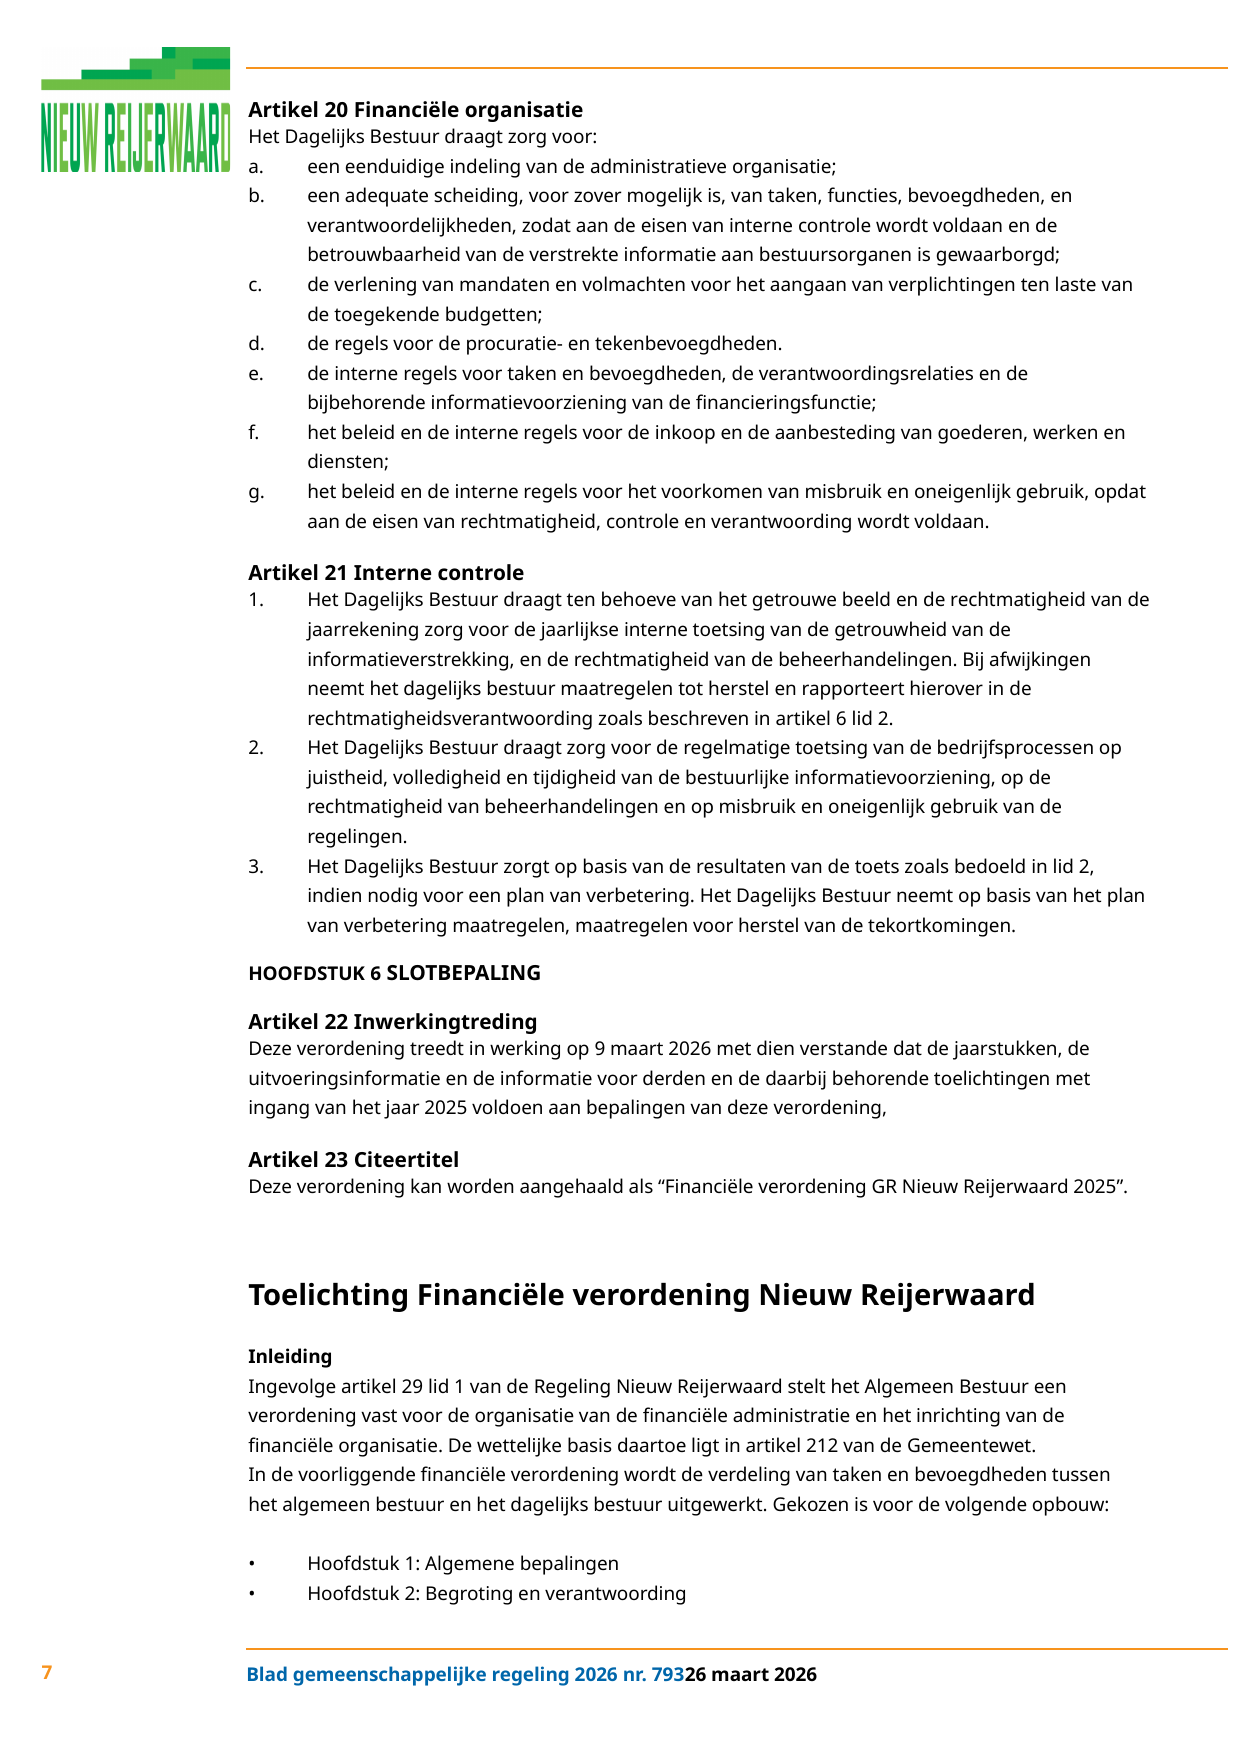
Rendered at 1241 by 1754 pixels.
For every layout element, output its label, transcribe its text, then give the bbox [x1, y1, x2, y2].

text Artikel 22 Inwerkingtreding [248, 1007, 1152, 1035]
text Artikel 23 Citeertitel [248, 1145, 1152, 1173]
list Het Dagelijks Bestuur draagt ten behoeve van het getrouwe beeld en de rechtmatigheid van de jaarrekening zorg voor de jaarlijkse interne toetsing van de getrouwheid van de informatieverstrekking, en de rechtmatigheid van de beheerhandelingen. Bij afwijkingen neemt het dagelijks bestuur maatregelen tot herstel en rapporteert hierover in de rechtmatigheidsverantwoording zoals beschreven in artikel 6 lid 2. [248, 587, 1152, 731]
picture [41, 47, 231, 172]
text Deze verordening kan worden aangehaald als “Financiële verordening GR Nieuw Reijerwaard 2025”. [248, 1173, 1152, 1199]
list het beleid en de interne regels voor de inkoop en de aanbesteding van goederen, werken en diensten; [248, 419, 1152, 474]
list een eenduidige indeling van de administratieve organisatie; [248, 153, 1152, 178]
text Artikel 20 Financiële organisatie [248, 95, 1152, 123]
list een adequate scheiding, voor zover mogelijk is, van taken, functies, bevoegdheden, en verantwoordelijkheden, zodat aan de eisen van interne controle wordt voldaan en de betrouwbaarheid van de verstrekte informatie aan bestuursorganen is gewaarborgd; [248, 182, 1152, 267]
text Artikel 21 Interne controle [248, 558, 1152, 587]
list de interne regels voor taken en bevoegdheden, de verantwoordingsrelaties en de bijbehorende informatievoorziening van de financieringsfunctie; [248, 360, 1152, 415]
text Inleiding [248, 1343, 1152, 1369]
list de verlening van mandaten en volmachten voor het aangaan van verplichtingen ten laste van de toegekende budgetten; [248, 271, 1152, 326]
text In de voorliggende financiële verordening wordt de verdeling van taken en bevoegdheden tussen [248, 1462, 1152, 1487]
text Ingevolge artikel 29 lid 1 van de Regeling Nieuw Reijerwaard stelt het Algemeen Bestuur een verordening vast voor de organisatie van de financiële administratie en het inrichting van de financiële organisatie. De wettelijke basis daartoe ligt in artikel 212 van de Gemeentewet. [248, 1373, 1152, 1458]
list het beleid en de interne regels voor het voorkomen van misbruik en oneigenlijk gebruik, opdat aan de eisen van rechtmatigheid, controle en verantwoording wordt voldaan. [248, 478, 1152, 533]
text Deze verordening treedt in werking op 9 maart 2026 met dien verstande dat de jaarstukken, de uitvoeringsinformatie en de informatie voor derden en de daarbij behorende toelichtingen met ingang van het jaar 2025 voldoen aan bepalingen van deze verordening, [248, 1035, 1152, 1120]
list de regels voor de procuratie- en tekenbevoegdheden. [248, 330, 1152, 356]
text HOOFDSTUK 6 SLOTBEPALING [248, 958, 1152, 986]
text Toelichting Financiële verordening Nieuw Reijerwaard [248, 1274, 1152, 1314]
list Het Dagelijks Bestuur draagt zorg voor de regelmatige toetsing van de bedrijfsprocessen op juistheid, volledigheid en tijdigheid van de bestuurlijke informatievoorziening, op de rechtmatigheid van beheerhandelingen en op misbruik en oneigenlijk gebruik van de regelingen. [248, 734, 1152, 849]
text het algemeen bestuur en het dagelijks bestuur uitgewerkt. Gekozen is voor de volgende opbouw: [248, 1491, 1152, 1517]
list Het Dagelijks Bestuur zorgt op basis van de resultaten van de toets zoals bedoeld in lid 2, indien nodig voor een plan van verbetering. Het Dagelijks Bestuur neemt op basis van het plan van verbetering maatregelen, maatregelen voor herstel van de tekortkomingen. [248, 853, 1152, 938]
list Hoofdstuk 1: Algemene bepalingen [248, 1550, 1152, 1576]
list Hoofdstuk 2: Begroting en verantwoording [248, 1580, 1152, 1606]
text Het Dagelijks Bestuur draagt zorg voor: [248, 123, 1152, 149]
